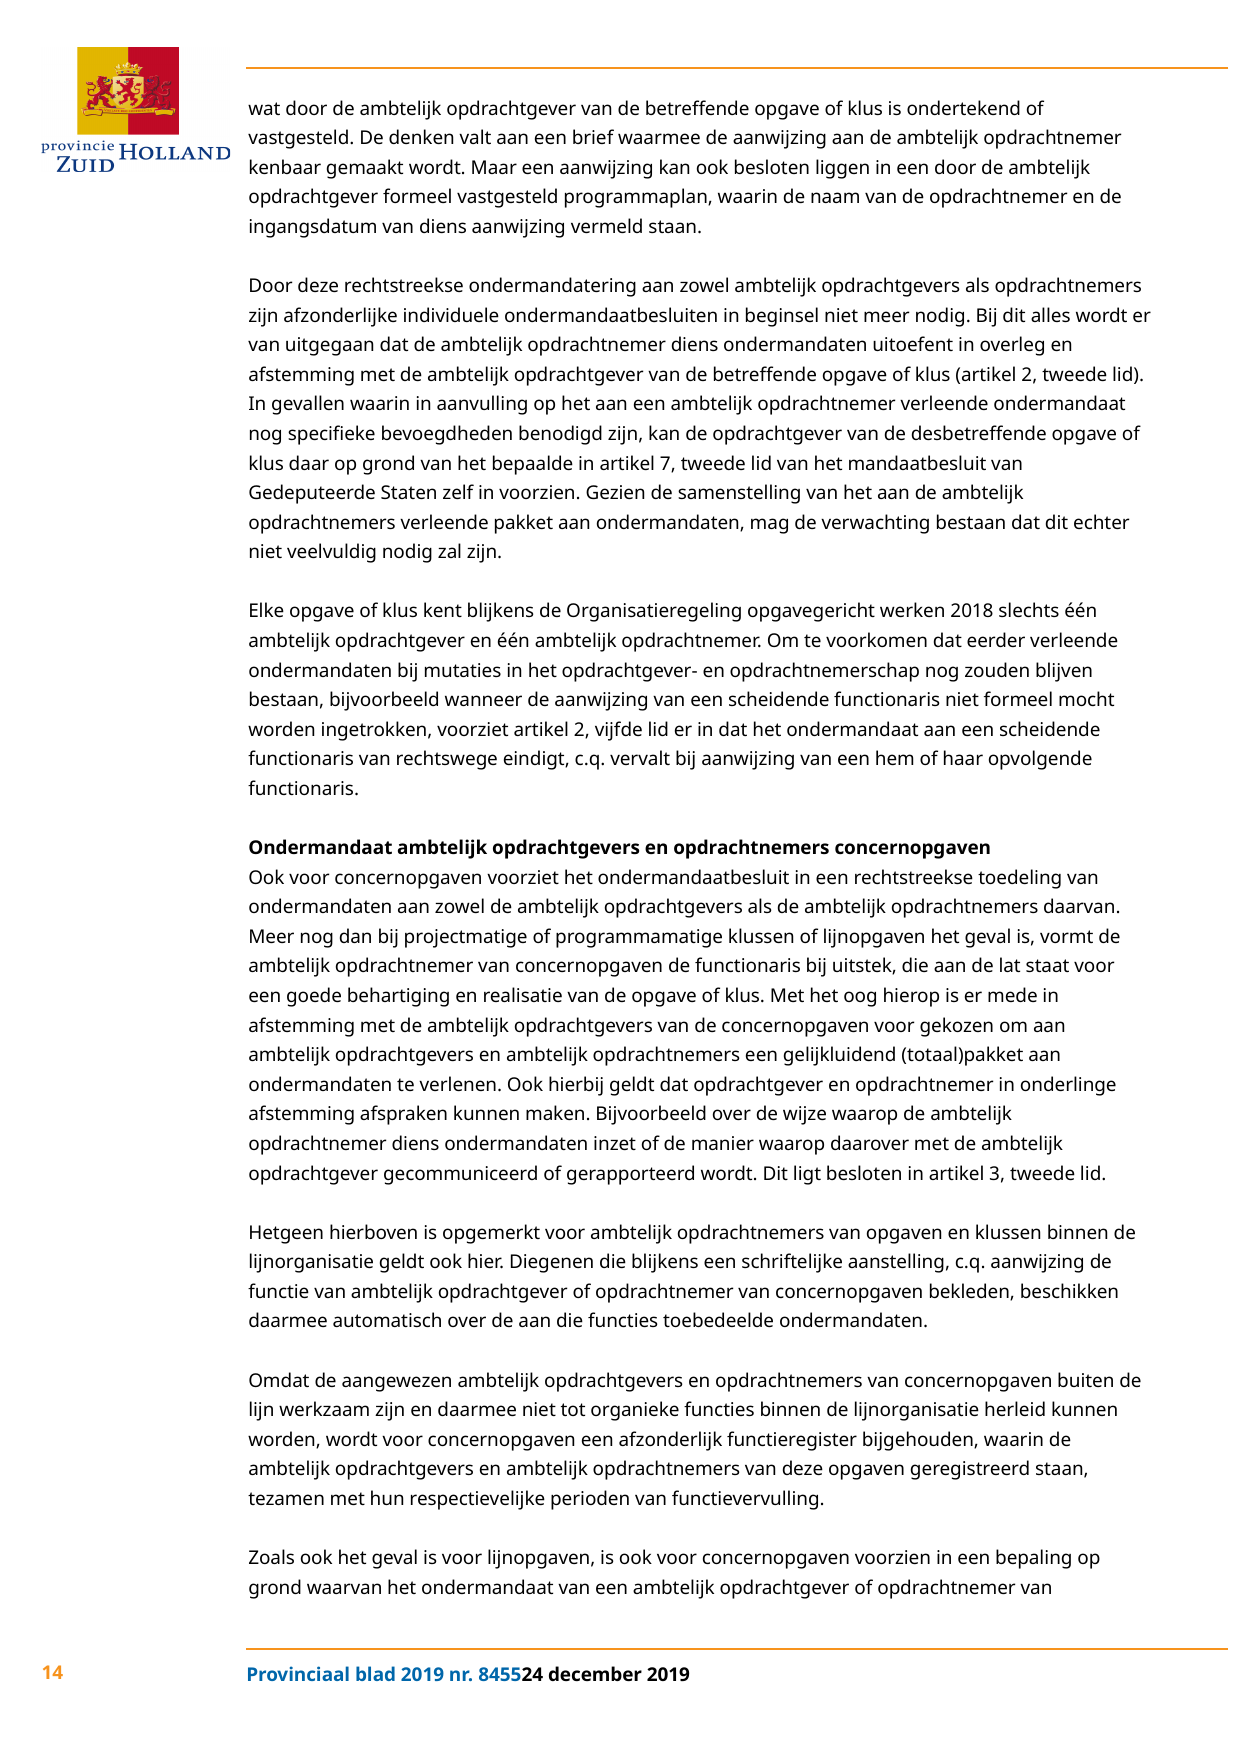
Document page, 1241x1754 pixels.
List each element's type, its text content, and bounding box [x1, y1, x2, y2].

text Ook voor concernopgaven voorziet het ondermandaatbesluit in een rechtstreekse toedeling van ondermandaten aan zowel de ambtelijk opdrachtgevers als de ambtelijk opdrachtnemers daarvan. Meer nog dan bij projectmatige of programmamatige klussen of lijnopgaven het geval is, vormt de ambtelijk opdrachtnemer van concernopgaven de functionaris bij uitstek, die aan de lat staat voor een goede behartiging en realisatie van de opgave of klus. Met het oog hierop is er mede in afstemming met de ambtelijk opdrachtgevers van de concernopgaven voor gekozen om aan ambtelijk opdrachtgevers en ambtelijk opdrachtnemers een gelijkluidend (totaal)pakket aan ondermandaten te verlenen. Ook hierbij geldt dat opdrachtgever en opdrachtnemer in onderlinge afstemming afspraken kunnen maken. Bijvoorbeeld over de wijze waarop de ambtelijk opdrachtnemer diens ondermandaten inzet of de manier waarop daarover met de ambtelijk opdrachtgever gecommuniceerd of gerapporteerd wordt. Dit ligt besloten in artikel 3, tweede lid. [248, 864, 1152, 1186]
picture [41, 47, 231, 172]
text Door deze rechtstreekse ondermandatering aan zowel ambtelijk opdrachtgevers als opdrachtnemers zijn afzonderlijke individuele ondermandaatbesluiten in beginsel niet meer nodig. Bij dit alles wordt er van uitgegaan dat de ambtelijk opdrachtnemer diens ondermandaten uitoefent in overleg en afstemming met de ambtelijk opdrachtgever van de betreffende opgave of klus (artikel 2, tweede lid). In gevallen waarin in aanvulling op het aan een ambtelijk opdrachtnemer verleende ondermandaat nog specifieke bevoegdheden benodigd zijn, kan de opdrachtgever van de desbetreffende opgave of klus daar op grond van het bepaalde in artikel 7, tweede lid van het mandaatbesluit van Gedeputeerde Staten zelf in voorzien. Gezien de samenstelling van het aan de ambtelijk opdrachtnemers verleende pakket aan ondermandaten, mag de verwachting bestaan dat dit echter niet veelvuldig nodig zal zijn. [248, 272, 1152, 564]
text Ondermandaat ambtelijk opdrachtgevers en opdrachtnemers concernopgaven [248, 834, 1152, 860]
text Omdat de aangewezen ambtelijk opdrachtgevers en opdrachtnemers van concernopgaven buiten de lijn werkzaam zijn en daarmee niet tot organieke functies binnen de lijnorganisatie herleid kunnen worden, wordt voor concernopgaven een afzonderlijk functieregister bijgehouden, waarin de ambtelijk opdrachtgevers en ambtelijk opdrachtnemers van deze opgaven geregistreerd staan, tezamen met hun respectievelijke perioden van functievervulling. [248, 1367, 1152, 1511]
text wat door de ambtelijk opdrachtgever van de betreffende opgave of klus is ondertekend of vastgesteld. De denken valt aan een brief waarmee de aanwijzing aan de ambtelijk opdrachtnemer kenbaar gemaakt wordt. Maar een aanwijzing kan ook besloten liggen in een door de ambtelijk opdrachtgever formeel vastgesteld programmaplan, waarin de naam van de opdrachtnemer en de ingangsdatum van diens aanwijzing vermeld staan. [248, 95, 1152, 239]
text Zoals ook het geval is voor lijnopgaven, is ook voor concernopgaven voorzien in een bepaling op grond waarvan het ondermandaat van een ambtelijk opdrachtgever of opdrachtnemer van [248, 1544, 1152, 1600]
text Elke opgave of klus kent blijkens de Organisatieregeling opgavegericht werken 2018 slechts één ambtelijk opdrachtgever en één ambtelijk opdrachtnemer. Om te voorkomen dat eerder verleende ondermandaten bij mutaties in het opdrachtgever- en opdrachtnemerschap nog zouden blijven bestaan, bijvoorbeeld wanneer de aanwijzing van een scheidende functionaris niet formeel mocht worden ingetrokken, voorziet artikel 2, vijfde lid er in dat het ondermandaat aan een scheidende functionaris van rechtswege eindigt, c.q. vervalt bij aanwijzing van een hem of haar opvolgende functionaris. [248, 598, 1152, 801]
text Hetgeen hierboven is opgemerkt voor ambtelijk opdrachtnemers van opgaven en klussen binnen de lijnorganisatie geldt ook hier. Diegenen die blijkens een schriftelijke aanstelling, c.q. aanwijzing de functie van ambtelijk opdrachtgever of opdrachtnemer van concernopgaven bekleden, beschikken daarmee automatisch over de aan die functies toebedeelde ondermandaten. [248, 1219, 1152, 1333]
